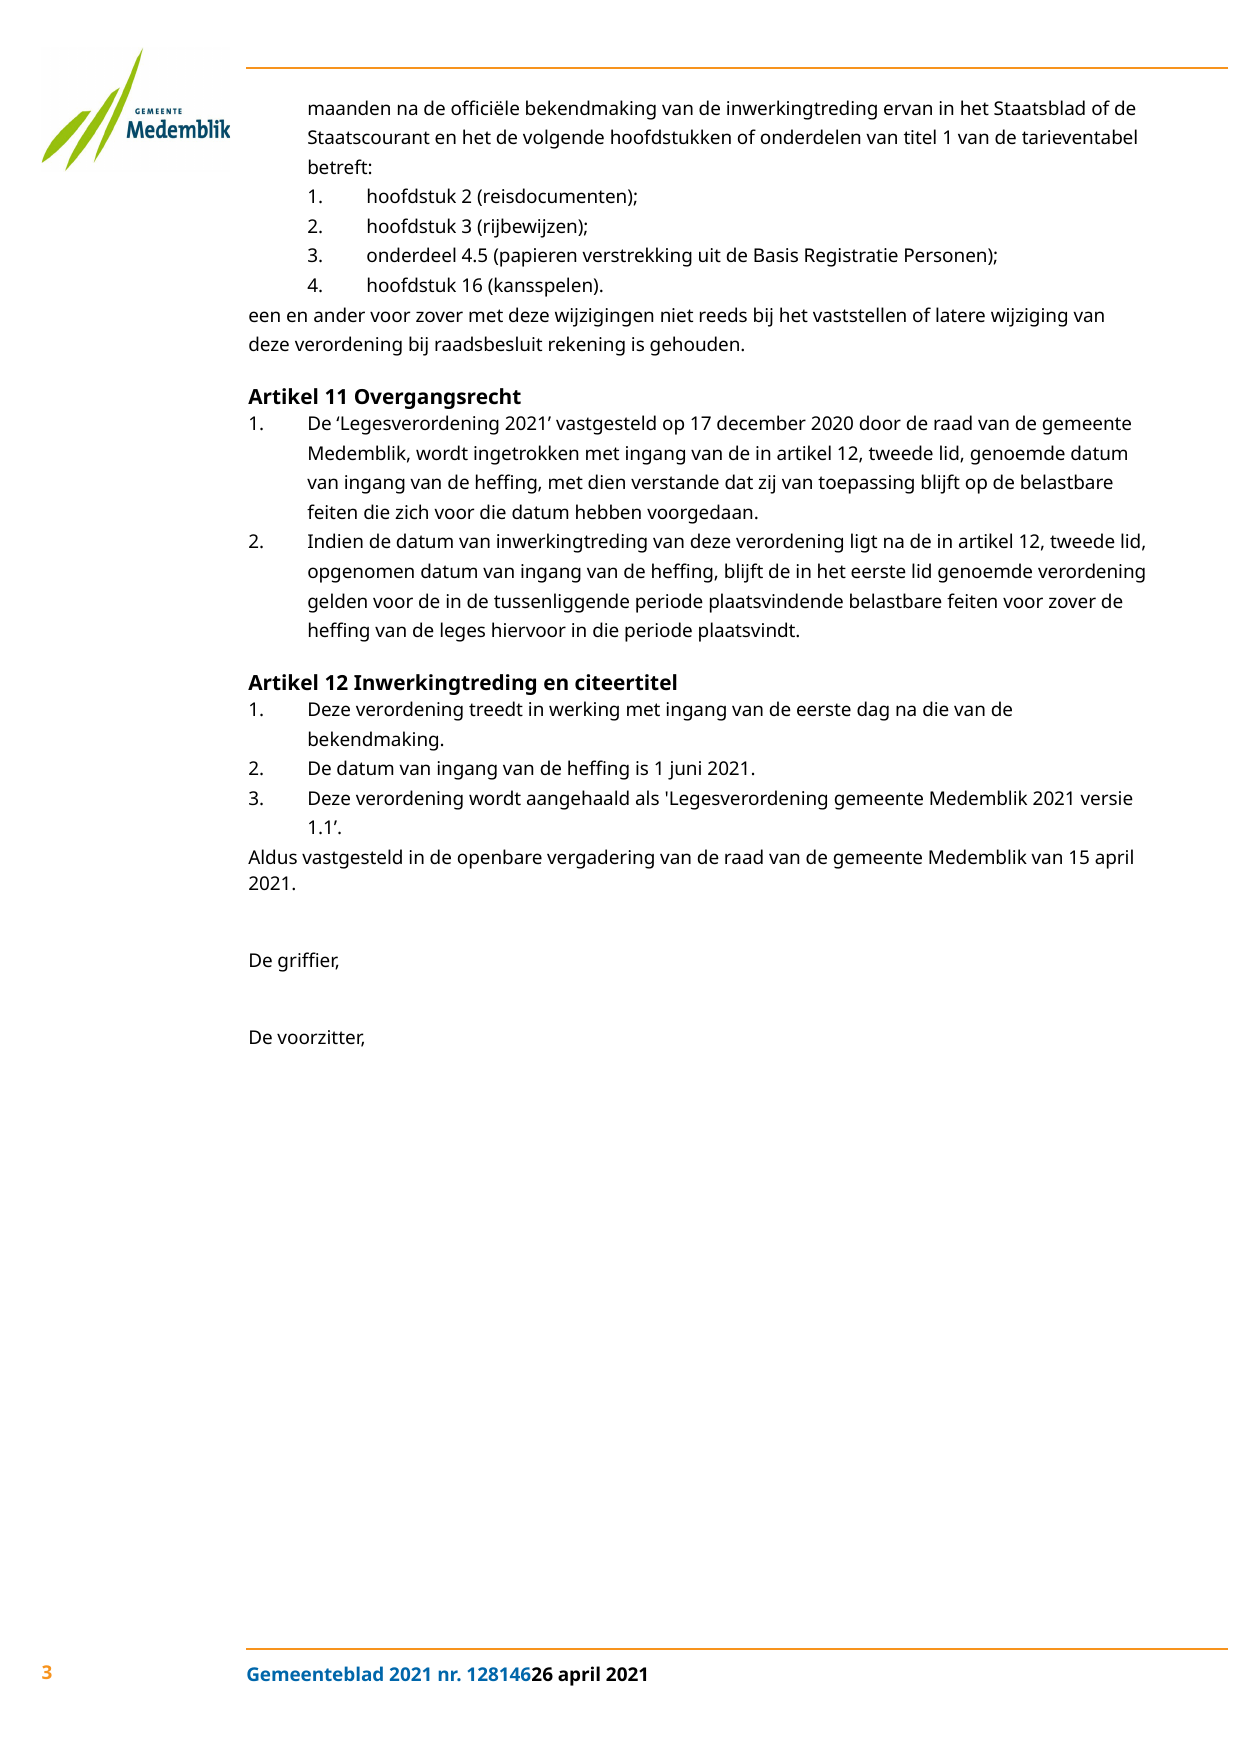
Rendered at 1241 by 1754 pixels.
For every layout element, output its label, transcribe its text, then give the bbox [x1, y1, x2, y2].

list Deze verordening wordt aangehaald als 'Legesverordening gemeente Medemblik 2021 versie 1.1’. [248, 785, 1152, 840]
list hoofdstuk 2 (reisdocumenten); [307, 183, 1152, 209]
list De datum van ingang van de heffing is 1 juni 2021. [248, 755, 1152, 781]
list Deze verordening treedt in werking met ingang van de eerste dag na die van de bekendmaking. [248, 696, 1152, 752]
text Artikel 11 Overgangsrecht [248, 382, 1152, 410]
list maanden na de officiële bekendmaking van de inwerkingtreding ervan in het Staatsblad of de Staatscourant en het de volgende hoofdstukken of onderdelen van titel 1 van de tarieventabel betreft: [248, 95, 1152, 180]
text De griffier, [248, 947, 1152, 973]
text Artikel 12 Inwerkingtreding en citeertitel [248, 668, 1152, 696]
list hoofdstuk 16 (kansspelen). [307, 272, 1152, 298]
list onderdeel 4.5 (papieren verstrekking uit de Basis Registratie Personen); [307, 243, 1152, 268]
text De voorzitter, [248, 1024, 1152, 1050]
list De ‘Legesverordening 2021’ vastgesteld op 17 december 2020 door de raad van de gemeente Medemblik, wordt ingetrokken met ingang van de in artikel 12, tweede lid, genoemde datum van ingang van de heffing, met dien verstande dat zij van toepassing blijft op de belastbare feiten die zich voor die datum hebben voorgedaan. [248, 410, 1152, 525]
list hoofdstuk 3 (rijbewijzen); [307, 213, 1152, 239]
text een en ander voor zover met deze wijzigingen niet reeds bij het vaststellen of latere wijziging van deze verordening bij raadsbesluit rekening is gehouden. [248, 302, 1152, 357]
picture [41, 47, 231, 172]
text Aldus vastgesteld in de openbare vergadering van de raad van de gemeente Medemblik van 15 april 2021. [248, 844, 1152, 896]
list Indien de datum van inwerkingtreding van deze verordening ligt na de in artikel 12, tweede lid, opgenomen datum van ingang van de heffing, blijft de in het eerste lid genoemde verordening gelden voor de in de tussenliggende periode plaatsvindende belastbare feiten voor zover de heffing van de leges hiervoor in die periode plaatsvindt. [248, 529, 1152, 643]
